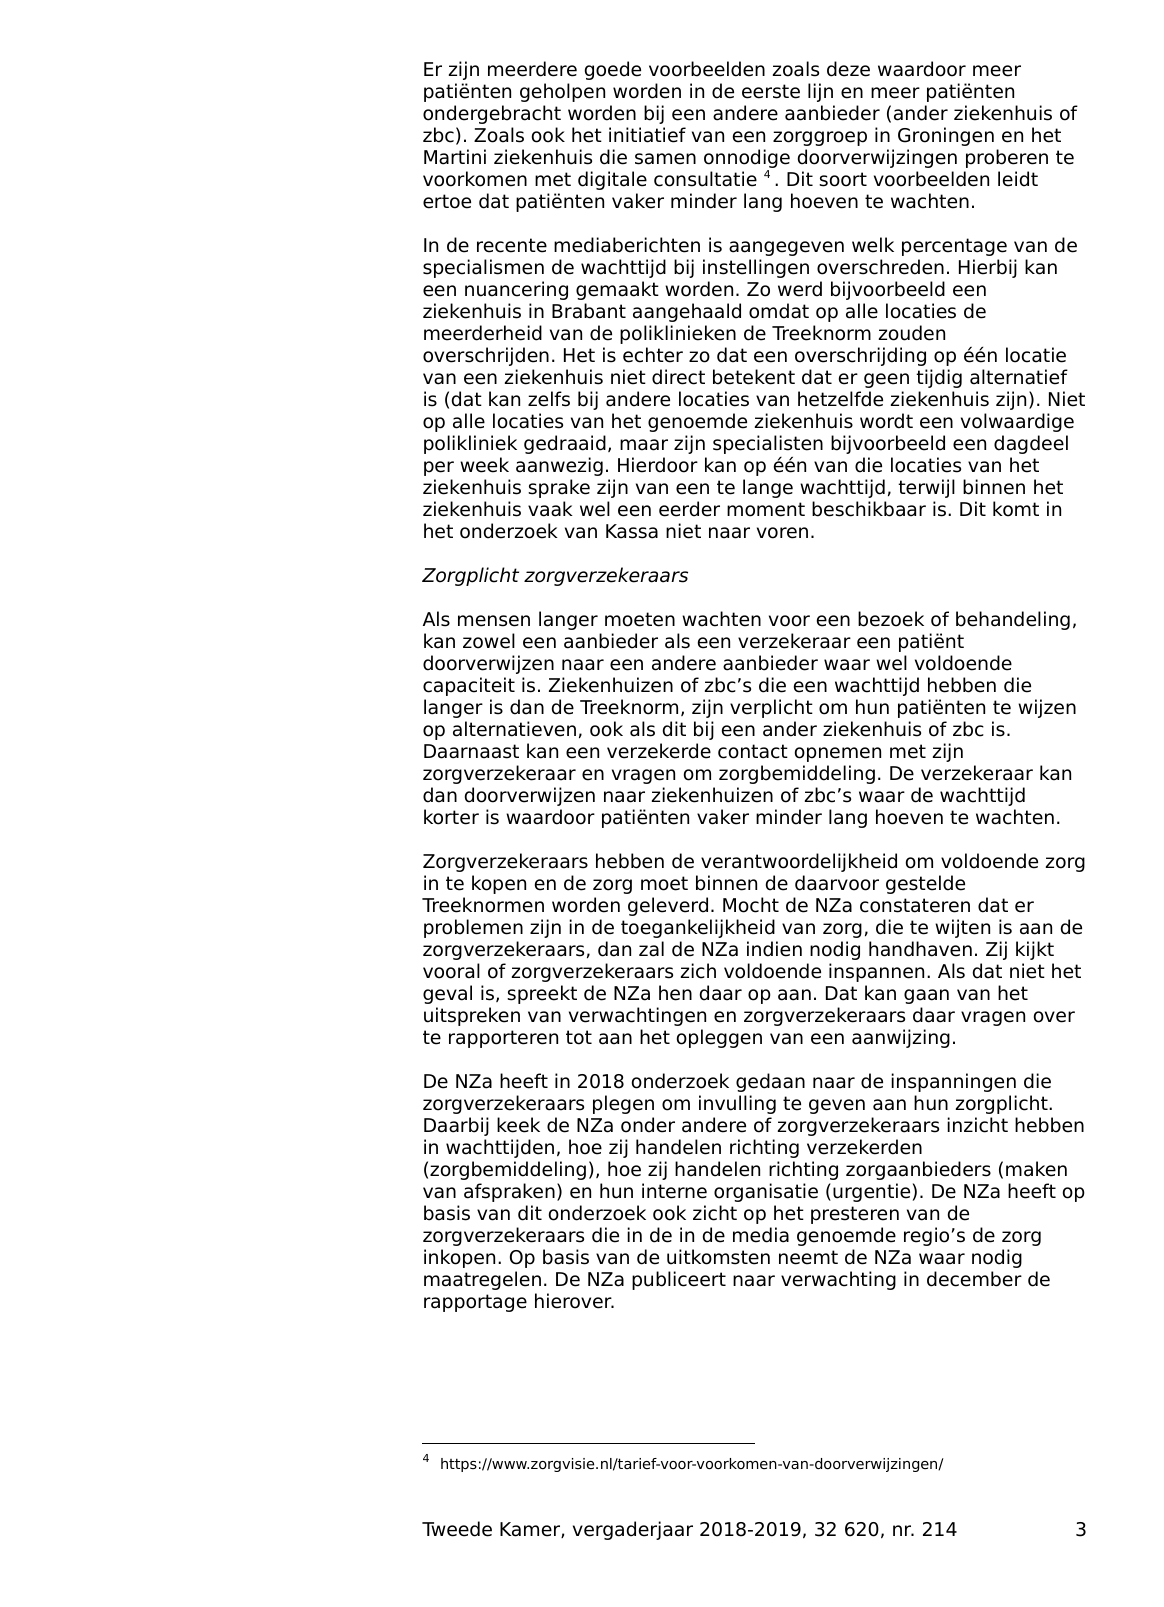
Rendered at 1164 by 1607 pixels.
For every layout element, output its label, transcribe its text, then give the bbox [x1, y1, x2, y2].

text https://www.zorgvisie.nl/tarief-voor-voorkomen-van-doorverwijzingen/ [422, 1452, 1087, 1474]
text Er zijn meerdere goede voorbeelden zoals deze waardoor meer patiënten geholpen worden in de eerste lijn en meer patiënten ondergebracht worden bij een andere aanbieder (ander ziekenhuis of zbc). Zoals ook het initiatief van een zorggroep in Groningen en het Martini ziekenhuis die samen onnodige doorverwijzingen proberen te voorkomen met digitale consultatie . Dit soort voorbeelden leidt ertoe dat patiënten vaker minder lang hoeven te wachten. [422, 59, 1087, 213]
subtitle Zorgplicht zorgverzekeraars [422, 565, 1087, 587]
text De NZa heeft in 2018 onderzoek gedaan naar de inspanningen die zorgverzekeraars plegen om invulling te geven aan hun zorgplicht. Daarbij keek de NZa onder andere of zorgverzekeraars inzicht hebben in wachttijden, hoe zij handelen richting verzekerden (zorgbemiddeling), hoe zij handelen richting zorgaanbieders (maken van afspraken) en hun interne organisatie (urgentie). De NZa heeft op basis van dit onderzoek ook zicht op het presteren van de zorgverzekeraars die in de in de media genoemde regio’s de zorg inkopen. Op basis van de uitkomsten neemt de NZa waar nodig maatregelen. De NZa publiceert naar verwachting in december de rapportage hierover. [422, 1071, 1087, 1313]
text Zorgverzekeraars hebben de verantwoordelijkheid om voldoende zorg in te kopen en de zorg moet binnen de daarvoor gestelde Treeknormen worden geleverd. Mocht de NZa constateren dat er problemen zijn in de toegankelijkheid van zorg, die te wijten is aan de zorgverzekeraars, dan zal de NZa indien nodig handhaven. Zij kijkt vooral of zorgverzekeraars zich voldoende inspannen. Als dat niet het geval is, spreekt de NZa hen daar op aan. Dat kan gaan van het uitspreken van verwachtingen en zorgverzekeraars daar vragen over te rapporteren tot aan het opleggen van een aanwijzing. [422, 851, 1087, 1049]
text In de recente mediaberichten is aangegeven welk percentage van de specialismen de wachttijd bij instellingen overschreden. Hierbij kan een nuancering gemaakt worden. Zo werd bijvoorbeeld een ziekenhuis in Brabant aangehaald omdat op alle locaties de meerderheid van de poliklinieken de Treeknorm zouden overschrijden. Het is echter zo dat een overschrijding op één locatie van een ziekenhuis niet direct betekent dat er geen tijdig alternatief is (dat kan zelfs bij andere locaties van hetzelfde ziekenhuis zijn). Niet op alle locaties van het genoemde ziekenhuis wordt een volwaardige polikliniek gedraaid, maar zijn specialisten bijvoorbeeld een dagdeel per week aanwezig. Hierdoor kan op één van die locaties van het ziekenhuis sprake zijn van een te lange wachttijd, terwijl binnen het ziekenhuis vaak wel een eerder moment beschikbaar is. Dit komt in het onderzoek van Kassa niet naar voren. [422, 235, 1087, 543]
text Als mensen langer moeten wachten voor een bezoek of behandeling, kan zowel een aanbieder als een verzekeraar een patiënt doorverwijzen naar een andere aanbieder waar wel voldoende capaciteit is. Ziekenhuizen of zbc’s die een wachttijd hebben die langer is dan de Treeknorm, zijn verplicht om hun patiënten te wijzen op alternatieven, ook als dit bij een ander ziekenhuis of zbc is. Daarnaast kan een verzekerde contact opnemen met zijn zorgverzekeraar en vragen om zorgbemiddeling. De verzekeraar kan dan doorverwijzen naar ziekenhuizen of zbc’s waar de wachttijd korter is waardoor patiënten vaker minder lang hoeven te wachten. [422, 609, 1087, 829]
